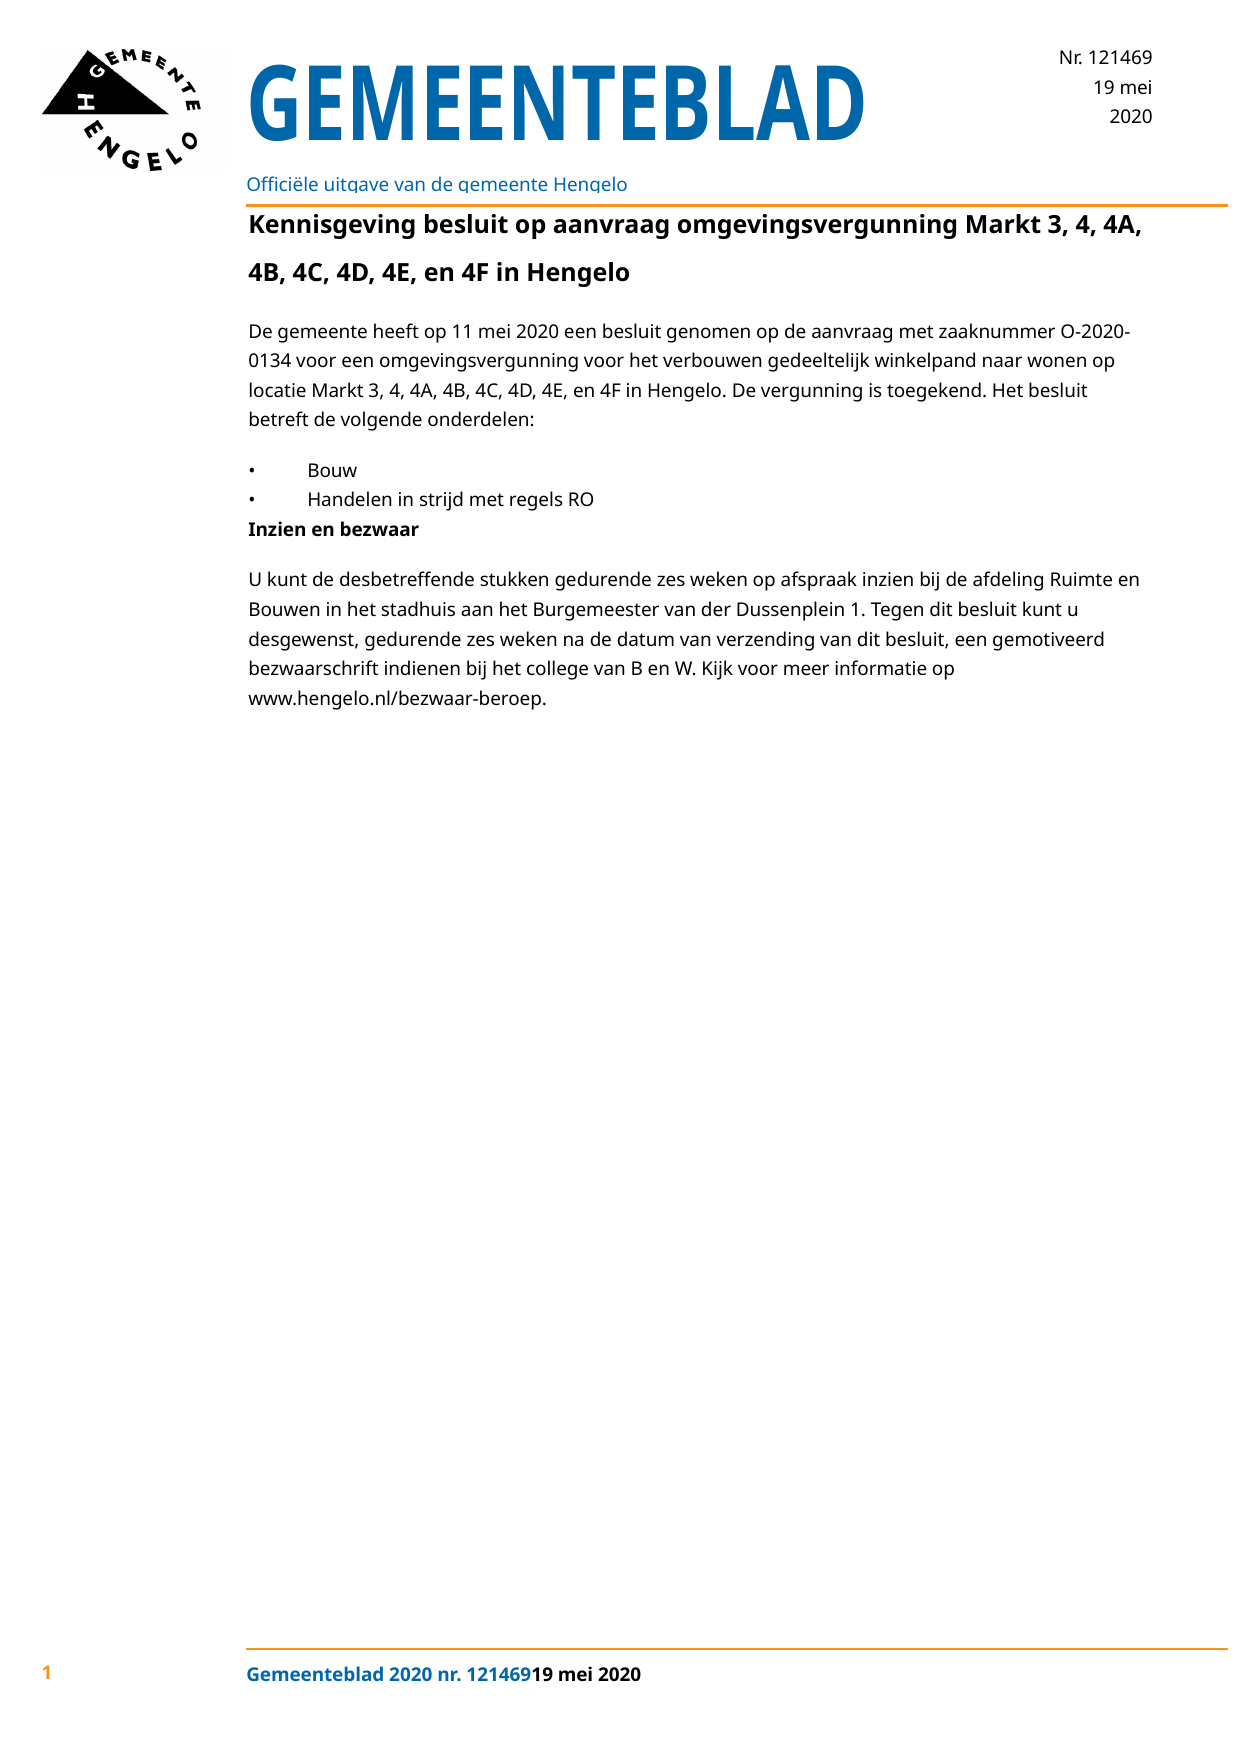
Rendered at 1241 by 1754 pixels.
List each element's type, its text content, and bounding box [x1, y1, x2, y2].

picture [41, 47, 231, 172]
text Inzien en bezwaar [248, 516, 1152, 542]
text Kennisgeving besluit op aanvraag omgevingsvergunning Markt 3, 4, 4A, 4B, 4C, 4D, 4E, en 4F in Hengelo [248, 207, 1152, 288]
text De gemeente heeft op 11 mei 2020 een besluit genomen op de aanvraag met zaaknummer O-2020-0134 voor een omgevingsvergunning voor het verbouwen gedeeltelijk winkelpand naar wonen op locatie Markt 3, 4, 4A, 4B, 4C, 4D, 4E, en 4F in Hengelo. De vergunning is toegekend. Het besluit betreft de volgende onderdelen: [248, 318, 1152, 432]
list Bouw [248, 457, 1152, 483]
text U kunt de desbetreffende stukken gedurende zes weken op afspraak inzien bij de afdeling Ruimte en Bouwen in het stadhuis aan het Burgemeester van der Dussenplein 1. Tegen dit besluit kunt u desgewenst, gedurende zes weken na de datum van verzending van dit besluit, een gemotiveerd bezwaarschrift indienen bij het college van B en W. Kijk voor meer informatie op www.hengelo.nl/bezwaar-beroep. [248, 567, 1152, 711]
list Handelen in strijd met regels RO [248, 487, 1152, 512]
